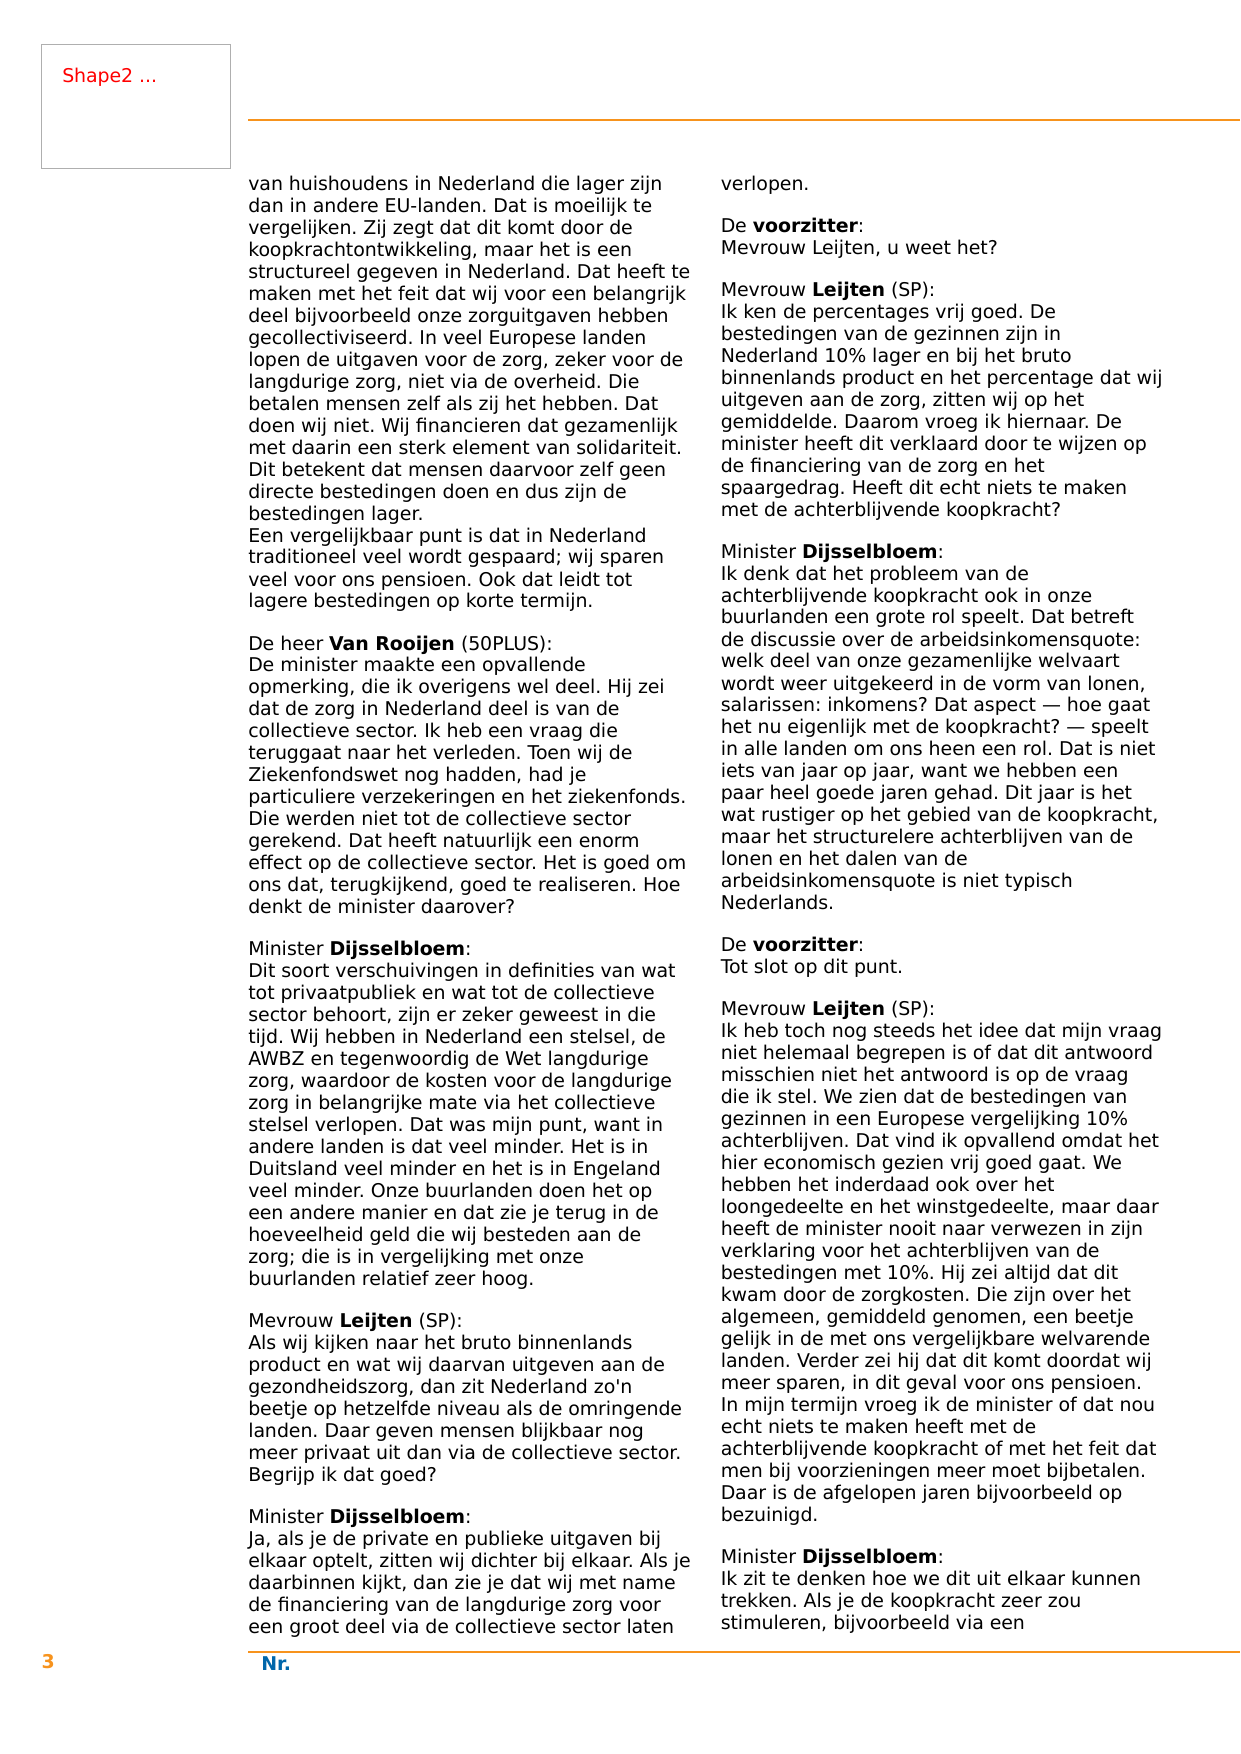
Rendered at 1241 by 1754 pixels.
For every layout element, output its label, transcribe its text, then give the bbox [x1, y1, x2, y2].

text Minister Dijsselbloem: [721, 1546, 1163, 1568]
text Als wij kijken naar het bruto binnenlands product en wat wij daarvan uitgeven aan de gezondheidszorg, dan zit Nederland zo'n beetje op hetzelfde niveau als de omringende landen. Daar geven mensen blijkbaar nog meer privaat uit dan via de collectieve sector. Begrijp ik dat goed? [248, 1332, 691, 1486]
text Mevrouw Leijten (SP): [721, 998, 1163, 1020]
text Mevrouw Leijten, u weet het? [721, 237, 1163, 259]
text De voorzitter: [721, 215, 1163, 237]
text Minister Dijsselbloem: [248, 1506, 691, 1528]
text De heer Van Rooijen (50PLUS): [248, 632, 691, 654]
text Tot slot op dit punt. [721, 956, 1163, 978]
text Een vergelijkbaar punt is dat in Nederland traditioneel veel wordt gespaard; wij sparen veel voor ons pensioen. Ook dat leidt tot lagere bestedingen op korte termijn. [248, 524, 691, 612]
text Ik ken de percentages vrij goed. De bestedingen van de gezinnen zijn in Nederland 10% lager en bij het bruto binnenlands product en het percentage dat wij uitgeven aan de zorg, zitten wij op het gemiddelde. Daarom vroeg ik hiernaar. De minister heeft dit verklaard door te wijzen op de financiering van de zorg en het spaargedrag. Heeft dit echt niets te maken met de achterblijvende koopkracht? [721, 301, 1163, 521]
text Ik zit te denken hoe we dit uit elkaar kunnen trekken. Als je de koopkracht zeer zou stimuleren, bijvoorbeeld via een [721, 1568, 1163, 1633]
text De voorzitter: [721, 934, 1163, 956]
text Mevrouw Leijten (SP): [248, 1310, 691, 1332]
text Dit soort verschuivingen in definities van wat tot privaatpubliek en wat tot de collectieve sector behoort, zijn er zeker geweest in die tijd. Wij hebben in Nederland een stelsel, de AWBZ en tegenwoordig de Wet langdurige zorg, waardoor de kosten voor de langdurige zorg in belangrijke mate via het collectieve stelsel verlopen. Dat was mijn punt, want in andere landen is dat veel minder. Het is in Duitsland veel minder en het is in Engeland veel minder. Onze buurlanden doen het op een andere manier en dat zie je terug in de hoeveelheid geld die wij besteden aan de zorg; die is in vergelijking met onze buurlanden relatief zeer hoog. [248, 960, 691, 1290]
text Mevrouw Leijten (SP): [721, 279, 1163, 301]
text verlopen. [721, 173, 1163, 195]
text Ik heb toch nog steeds het idee dat mijn vraag niet helemaal begrepen is of dat dit antwoord misschien niet het antwoord is op de vraag die ik stel. We zien dat de bestedingen van gezinnen in een Europese vergelijking 10% achterblijven. Dat vind ik opvallend omdat het hier economisch gezien vrij goed gaat. We hebben het inderdaad ook over het loongedeelte en het winstgedeelte, maar daar heeft de minister nooit naar verwezen in zijn verklaring voor het achterblijven van de bestedingen met 10%. Hij zei altijd dat dit kwam door de zorgkosten. Die zijn over het algemeen, gemiddeld genomen, een beetje gelijk in de met ons vergelijkbare welvarende landen. Verder zei hij dat dit komt doordat wij meer sparen, in dit geval voor ons pensioen. In mijn termijn vroeg ik de minister of dat nou echt niets te maken heeft met de achterblijvende koopkracht of met het feit dat men bij voorzieningen meer moet bijbetalen. Daar is de afgelopen jaren bijvoorbeeld op bezuinigd. [721, 1020, 1163, 1526]
text Minister Dijsselbloem: [248, 938, 691, 960]
text De minister maakte een opvallende opmerking, die ik overigens wel deel. Hij zei dat de zorg in Nederland deel is van de collectieve sector. Ik heb een vraag die teruggaat naar het verleden. Toen wij de Ziekenfondswet nog hadden, had je particuliere verzekeringen en het ziekenfonds. Die werden niet tot de collectieve sector gerekend. Dat heeft natuurlijk een enorm effect op de collectieve sector. Het is goed om ons dat, terugkijkend, goed te realiseren. Hoe denkt de minister daarover? [248, 654, 691, 918]
text Minister Dijsselbloem: [721, 541, 1163, 562]
text Ja, als je de private en publieke uitgaven bij elkaar optelt, zitten wij dichter bij elkaar. Als je daarbinnen kijkt, dan zie je dat wij met name de financiering van de langdurige zorg voor een groot deel via de collectieve sector laten [248, 1528, 691, 1637]
text Ik denk dat het probleem van de achterblijvende koopkracht ook in onze buurlanden een grote rol speelt. Dat betreft de discussie over de arbeidsinkomensquote: welk deel van onze gezamenlijke welvaart wordt weer uitgekeerd in de vorm van lonen, salarissen: inkomens? Dat aspect — hoe gaat het nu eigenlijk met de koopkracht? — speelt in alle landen om ons heen een rol. Dat is niet iets van jaar op jaar, want we hebben een paar heel goede jaren gehad. Dit jaar is het wat rustiger op het gebied van de koopkracht, maar het structurelere achterblijven van de lonen en het dalen van de arbeidsinkomensquote is niet typisch Nederlands. [721, 562, 1163, 914]
text van huishoudens in Nederland die lager zijn dan in andere EU-landen. Dat is moeilijk te vergelijken. Zij zegt dat dit komt door de koopkrachtontwikkeling, maar het is een structureel gegeven in Nederland. Dat heeft te maken met het feit dat wij voor een belangrijk deel bijvoorbeeld onze zorguitgaven hebben gecollectiviseerd. In veel Europese landen lopen de uitgaven voor de zorg, zeker voor de langdurige zorg, niet via de overheid. Die betalen mensen zelf als zij het hebben. Dat doen wij niet. Wij financieren dat gezamenlijk met daarin een sterk element van solidariteit. Dit betekent dat mensen daarvoor zelf geen directe bestedingen doen en dus zijn de bestedingen lager. [248, 173, 691, 524]
